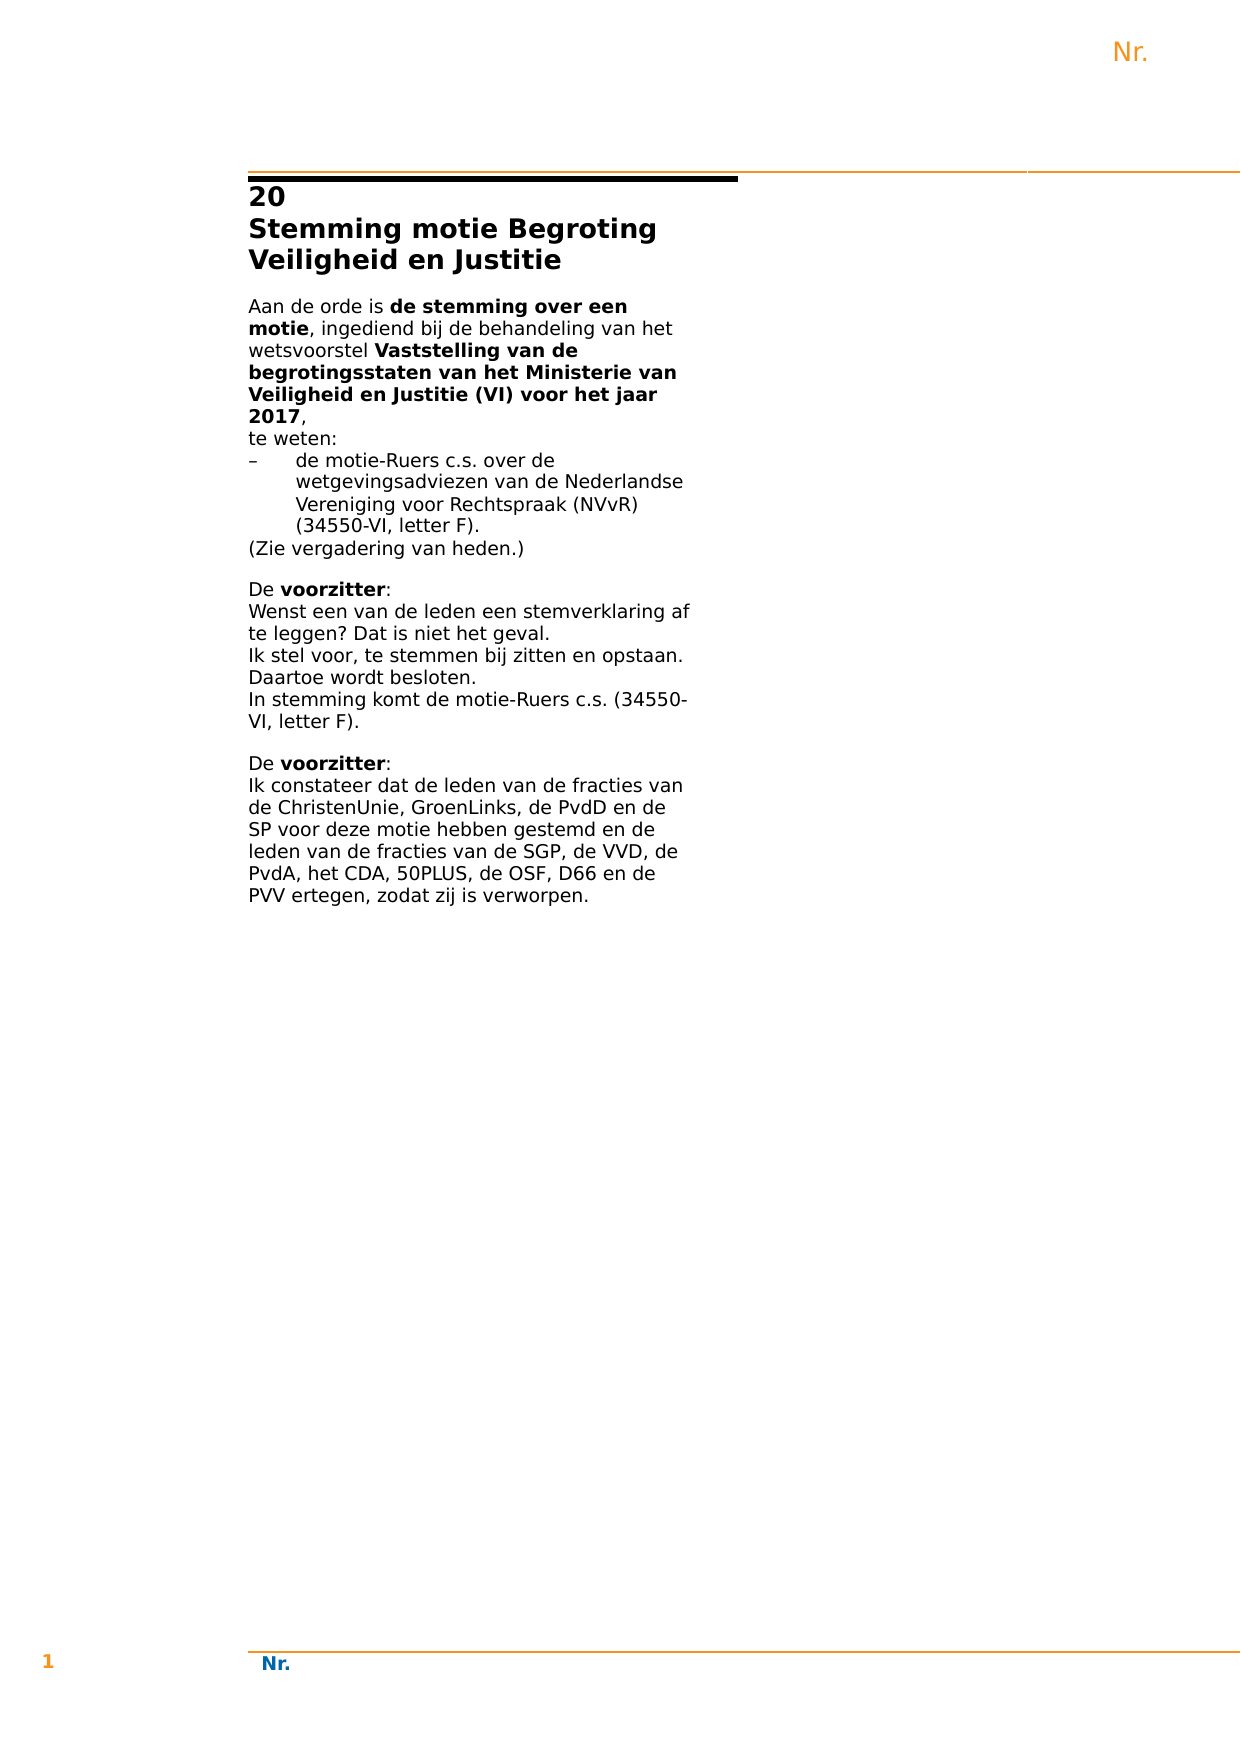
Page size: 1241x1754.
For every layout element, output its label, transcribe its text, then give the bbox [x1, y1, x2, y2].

list de motie-Ruers c.s. over de wetgevingsadviezen van de Nederlandse Vereniging voor Rechtspraak (NVvR) (34550-VI, letter F). [248, 449, 691, 537]
title 20 Stemming motie Begroting Veiligheid en Justitie [248, 182, 691, 276]
text De voorzitter: [248, 579, 691, 601]
text Daartoe wordt besloten. [248, 667, 691, 689]
text De voorzitter: [248, 753, 691, 775]
text Aan de orde is de stemming over een motie, ingediend bij de behandeling van het wetsvoorstel Vaststelling van de begrotingsstaten van het Ministerie van Veiligheid en Justitie (VI) voor het jaar 2017, [248, 296, 691, 427]
text Wenst een van de leden een stemverklaring af te leggen? Dat is niet het geval. [248, 601, 691, 645]
text Ik constateer dat de leden van de fracties van de ChristenUnie, GroenLinks, de PvdD en de SP voor deze motie hebben gestemd en de leden van de fracties van de SGP, de VVD, de PvdA, het CDA, 50PLUS, de OSF, D66 en de PVV ertegen, zodat zij is verworpen. [248, 775, 691, 907]
text Ik stel voor, te stemmen bij zitten en opstaan. [248, 645, 691, 667]
text (Zie vergadering van heden.) [248, 537, 691, 559]
text In stemming komt de motie-Ruers c.s. (34550-VI, letter F). [248, 689, 691, 733]
text te weten: [248, 427, 691, 449]
